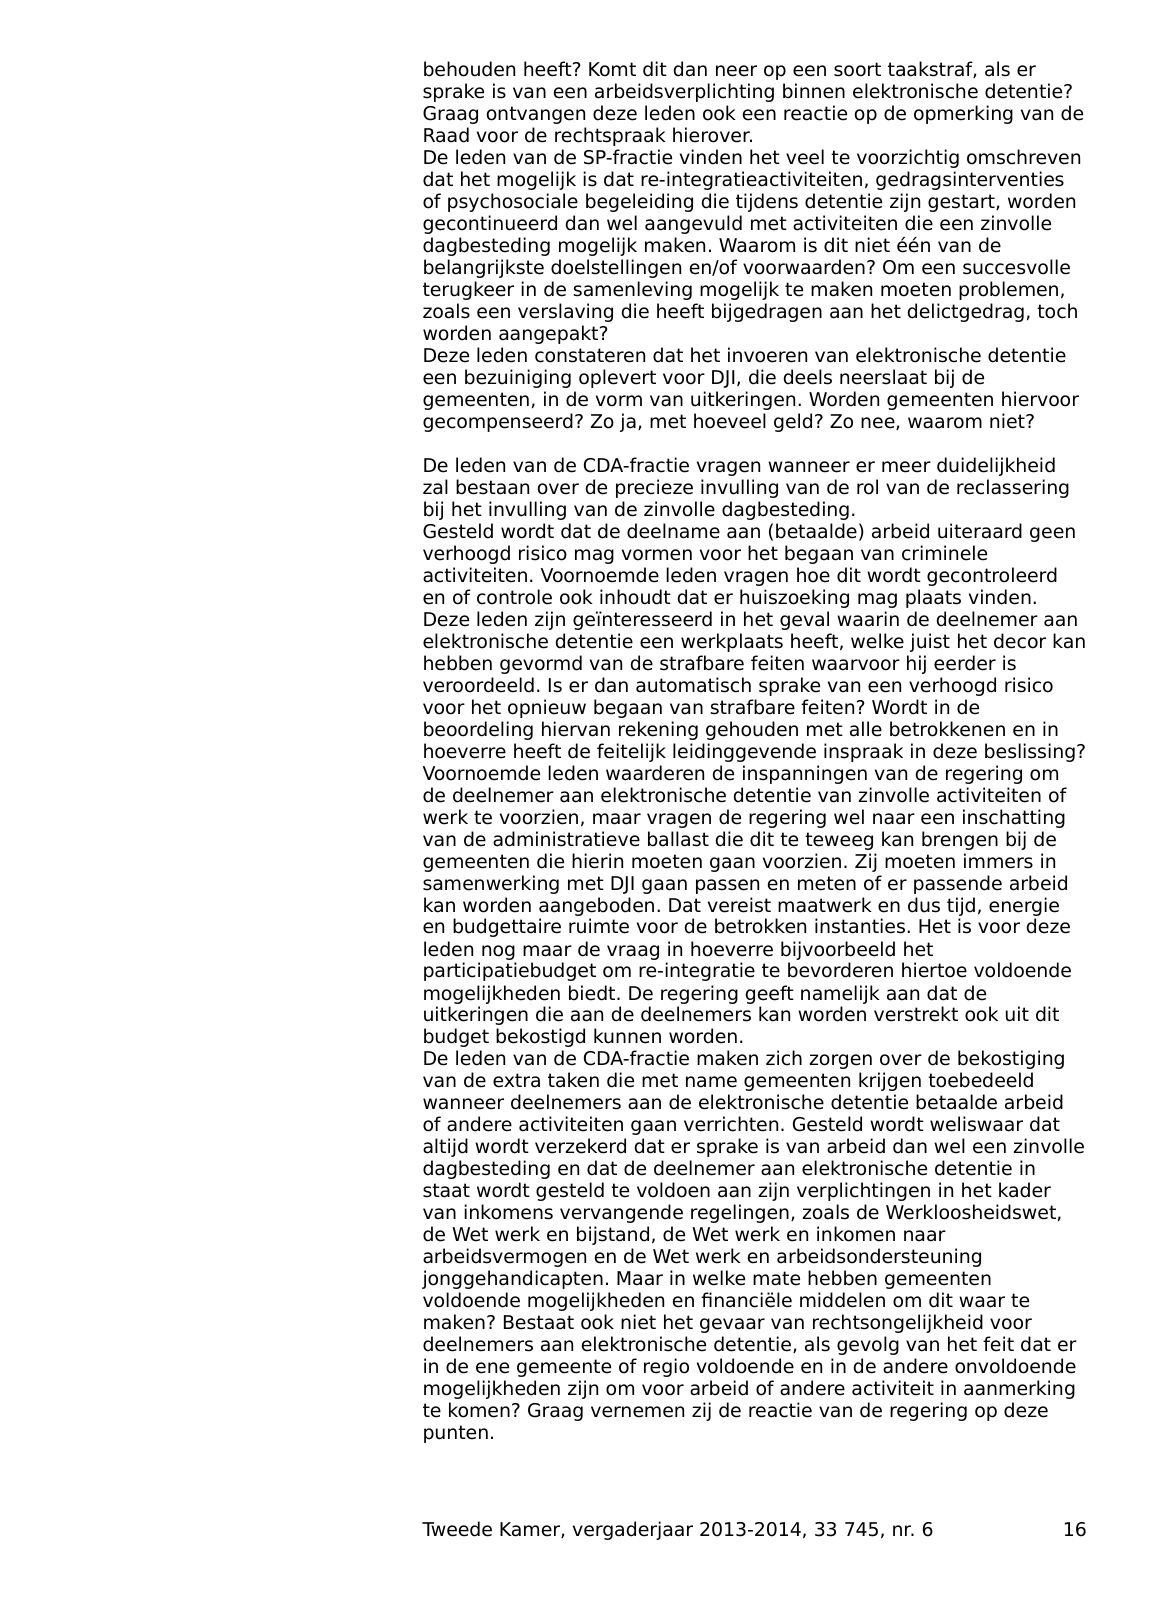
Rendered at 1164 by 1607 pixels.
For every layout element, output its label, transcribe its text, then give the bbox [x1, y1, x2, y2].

text Voornoemde leden waarderen de inspanningen van de regering om de deelnemer aan elektronische detentie van zinvolle activiteiten of werk te voorzien, maar vragen de regering wel naar een inschatting van de administratieve ballast die dit te teweeg kan brengen bij de gemeenten die hierin moeten gaan voorzien. Zij moeten immers in samenwerking met DJI gaan passen en meten of er passende arbeid kan worden aangeboden. Dat vereist maatwerk en dus tijd, energie en budgettaire ruimte voor de betrokken instanties. Het is voor deze leden nog maar de vraag in hoeverre bijvoorbeeld het participatiebudget om re-integratie te bevorderen hiertoe voldoende mogelijkheden biedt. De regering geeft namelijk aan dat de uitkeringen die aan de deelnemers kan worden verstrekt ook uit dit budget bekostigd kunnen worden. [422, 763, 1087, 1048]
text De leden van de CDA-fractie vragen wanneer er meer duidelijkheid zal bestaan over de precieze invulling van de rol van de reclassering bij het invulling van de zinvolle dagbesteding. [422, 455, 1087, 521]
text Deze leden constateren dat het invoeren van elektronische detentie een bezuiniging oplevert voor DJI, die deels neerslaat bij de gemeenten, in de vorm van uitkeringen. Worden gemeenten hiervoor gecompenseerd? Zo ja, met hoeveel geld? Zo nee, waarom niet? [422, 345, 1087, 433]
text behouden heeft? Komt dit dan neer op een soort taakstraf, als er sprake is van een arbeidsverplichting binnen elektronische detentie? Graag ontvangen deze leden ook een reactie op de opmerking van de Raad voor de rechtspraak hierover. [422, 59, 1087, 147]
text De leden van de SP-fractie vinden het veel te voorzichtig omschreven dat het mogelijk is dat re-integratieactiviteiten, gedragsinterventies of psychosociale begeleiding die tijdens detentie zijn gestart, worden gecontinueerd dan wel aangevuld met activiteiten die een zinvolle dagbesteding mogelijk maken. Waarom is dit niet één van de belangrijkste doelstellingen en/of voorwaarden? Om een succesvolle terugkeer in de samenleving mogelijk te maken moeten problemen, zoals een verslaving die heeft bijgedragen aan het delictgedrag, toch worden aangepakt? [422, 147, 1087, 345]
text De leden van de CDA-fractie maken zich zorgen over de bekostiging van de extra taken die met name gemeenten krijgen toebedeeld wanneer deelnemers aan de elektronische detentie betaalde arbeid of andere activiteiten gaan verrichten. Gesteld wordt weliswaar dat altijd wordt verzekerd dat er sprake is van arbeid dan wel een zinvolle dagbesteding en dat de deelnemer aan elektronische detentie in staat wordt gesteld te voldoen aan zijn verplichtingen in het kader van inkomens vervangende regelingen, zoals de Werkloosheidswet, de Wet werk en bijstand, de Wet werk en inkomen naar arbeidsvermogen en de Wet werk en arbeidsondersteuning jonggehandicapten. Maar in welke mate hebben gemeenten voldoende mogelijkheden en financiële middelen om dit waar te maken? Bestaat ook niet het gevaar van rechtsongelijkheid voor deelnemers aan elektronische detentie, als gevolg van het feit dat er in de ene gemeente of regio voldoende en in de andere onvoldoende mogelijkheden zijn om voor arbeid of andere activiteit in aanmerking te komen? Graag vernemen zij de reactie van de regering op deze punten. [422, 1048, 1087, 1444]
text Gesteld wordt dat de deelname aan (betaalde) arbeid uiteraard geen verhoogd risico mag vormen voor het begaan van criminele activiteiten. Voornoemde leden vragen hoe dit wordt gecontroleerd en of controle ook inhoudt dat er huiszoeking mag plaats vinden. Deze leden zijn geïnteresseerd in het geval waarin de deelnemer aan elektronische detentie een werkplaats heeft, welke juist het decor kan hebben gevormd van de strafbare feiten waarvoor hij eerder is veroordeeld. Is er dan automatisch sprake van een verhoogd risico voor het opnieuw begaan van strafbare feiten? Wordt in de beoordeling hiervan rekening gehouden met alle betrokkenen en in hoeverre heeft de feitelijk leidinggevende inspraak in deze beslissing? [422, 521, 1087, 763]
